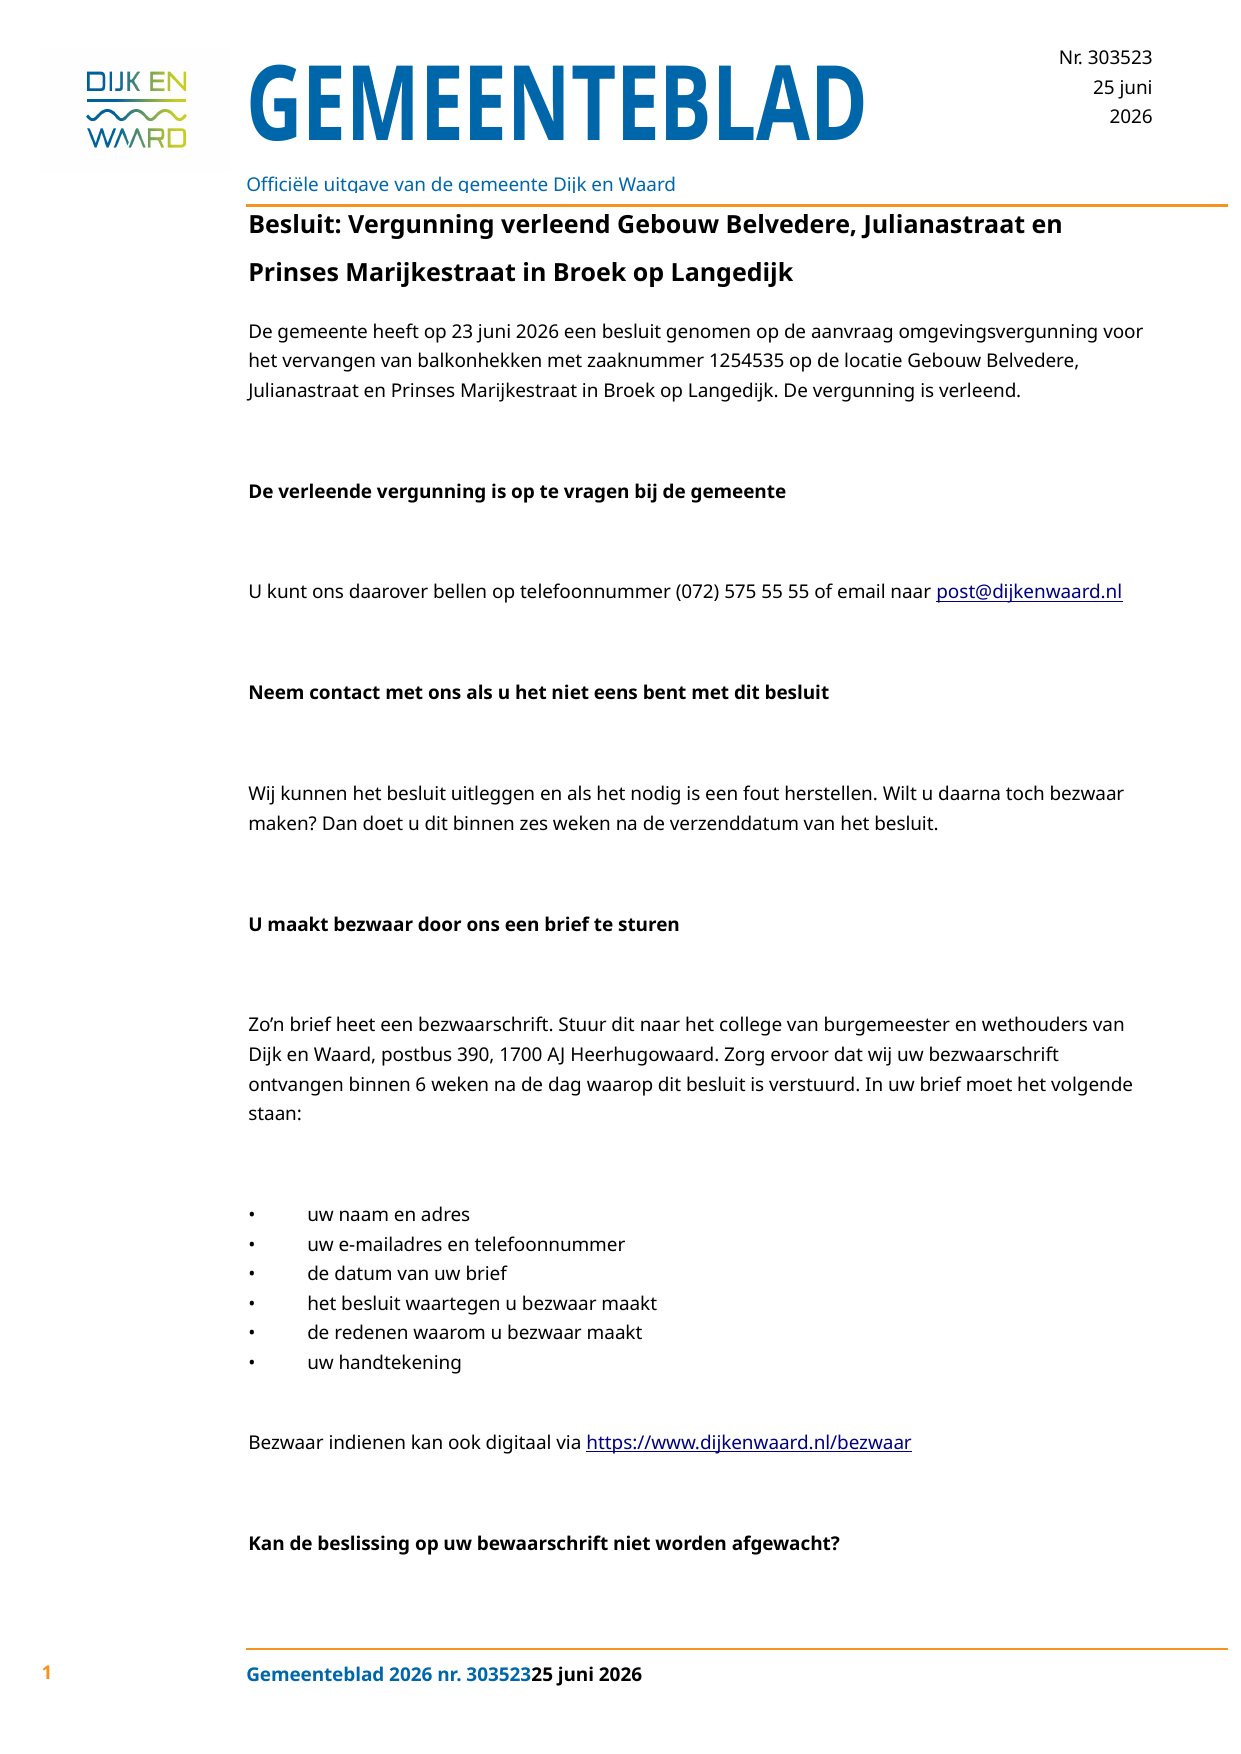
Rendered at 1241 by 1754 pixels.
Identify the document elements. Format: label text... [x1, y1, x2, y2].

text Kan de beslissing op uw bewaarschrift niet worden afgewacht? [248, 1530, 1152, 1556]
text U maakt bezwaar door ons een brief te sturen [248, 911, 1152, 937]
text De verleende vergunning is op te vragen bij de gemeente [248, 478, 1152, 504]
text Wij kunnen het besluit uitleggen en als het nodig is een fout herstellen. Wilt u daarna toch bezwaar maken? Dan doet u dit binnen zes weken na de verzenddatum van het besluit. [248, 780, 1152, 836]
list uw e-mailadres en telefoonnummer [248, 1231, 1152, 1257]
text De gemeente heeft op 23 juni 2026 een besluit genomen op de aanvraag omgevingsvergunning voor het vervangen van balkonhekken met zaaknummer 1254535 op de locatie Gebouw Belvedere, Julianastraat en Prinses Marijkestraat in Broek op Langedijk. De vergunning is verleend. [248, 318, 1152, 403]
list de datum van uw brief [248, 1260, 1152, 1286]
list uw handtekening [248, 1349, 1152, 1375]
list uw naam en adres [248, 1201, 1152, 1227]
list de redenen waarom u bezwaar maakt [248, 1319, 1152, 1345]
text Neem contact met ons als u het niet eens bent met dit besluit [248, 679, 1152, 705]
text Bezwaar indienen kan ook digitaal via https://www.dijkenwaard.nl/bezwaar [248, 1429, 1152, 1455]
list het besluit waartegen u bezwaar maakt [248, 1290, 1152, 1316]
text Besluit: Vergunning verleend Gebouw Belvedere, Julianastraat en Prinses Marijkestraat in Broek op Langedijk [248, 207, 1152, 288]
picture [41, 47, 231, 172]
text Zo’n brief heet een bezwaarschrift. Stuur dit naar het college van burgemeester en wethouders van Dijk en Waard, postbus 390, 1700 AJ Heerhugowaard. Zorg ervoor dat wij uw bezwaarschrift ontvangen binnen 6 weken na de dag waarop dit besluit is verstuurd. In uw brief moet het volgende staan: [248, 1012, 1152, 1126]
text U kunt ons daarover bellen op telefoonnummer (072) 575 55 55 of email naar post@dijkenwaard.nl [248, 579, 1152, 604]
